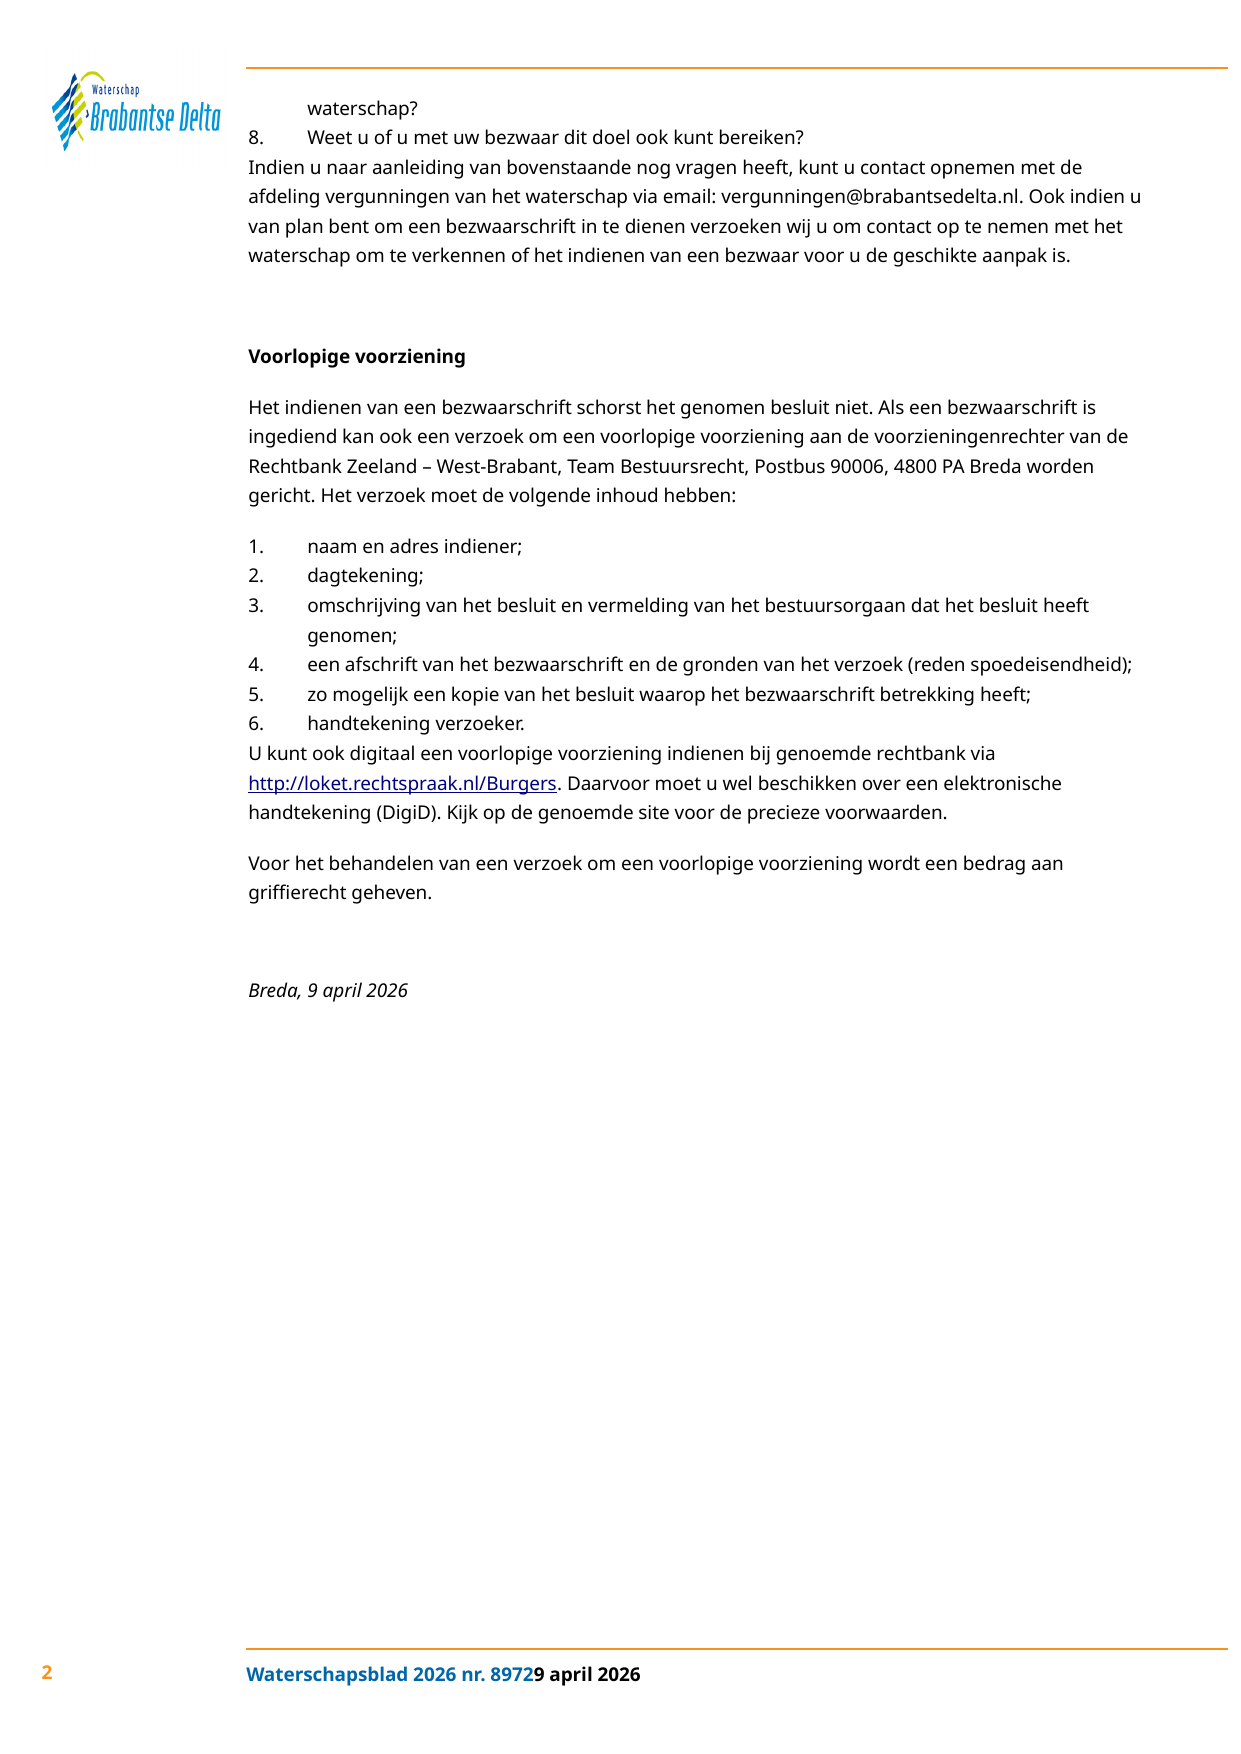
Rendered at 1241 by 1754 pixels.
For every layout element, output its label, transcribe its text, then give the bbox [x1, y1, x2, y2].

text Breda, 9 april 2026 [248, 978, 1152, 1003]
list Weet u of u met uw bezwaar dit doel ook kunt bereiken? [248, 124, 1152, 150]
text U kunt ook digitaal een voorlopige voorziening indienen bij genoemde rechtbank via http://loket.rechtspraak.nl/Burgers. Daarvoor moet u wel beschikken over een elektronische handtekening (DigiD). Kijk op de genoemde site voor de precieze voorwaarden. [248, 740, 1152, 825]
list zo mogelijk een kopie van het besluit waarop het bezwaarschrift betrekking heeft; [248, 681, 1152, 707]
list een afschrift van het bezwaarschrift en de gronden van het verzoek (reden spoedeisendheid); [248, 651, 1152, 677]
list waterschap? [248, 95, 1152, 121]
list omschrijving van het besluit en vermelding van het bestuursorgaan dat het besluit heeft genomen; [248, 592, 1152, 648]
picture [41, 47, 231, 172]
list naam en adres indiener; [248, 533, 1152, 559]
text Voorlopige voorziening [248, 343, 1152, 369]
text Voor het behandelen van een verzoek om een voorlopige voorziening wordt een bedrag aan griffierecht geheven. [248, 850, 1152, 905]
list dagtekening; [248, 563, 1152, 588]
text Indien u naar aanleiding van bovenstaande nog vragen heeft, kunt u contact opnemen met de afdeling vergunningen van het waterschap via email: vergunningen@brabantsedelta.nl. Ook indien u van plan bent om een bezwaarschrift in te dienen verzoeken wij u om contact op te nemen met het waterschap om te verkennen of het indienen van een bezwaar voor u de geschikte aanpak is. [248, 154, 1152, 268]
text Het indienen van een bezwaarschrift schorst het genomen besluit niet. Als een bezwaarschrift is ingediend kan ook een verzoek om een voorlopige voorziening aan de voorzieningenrechter van de Rechtbank Zeeland – West-Brabant, Team Bestuursrecht, Postbus 90006, 4800 PA Breda worden gericht. Het verzoek moet de volgende inhoud hebben: [248, 394, 1152, 508]
list handtekening verzoeker. [248, 711, 1152, 736]
